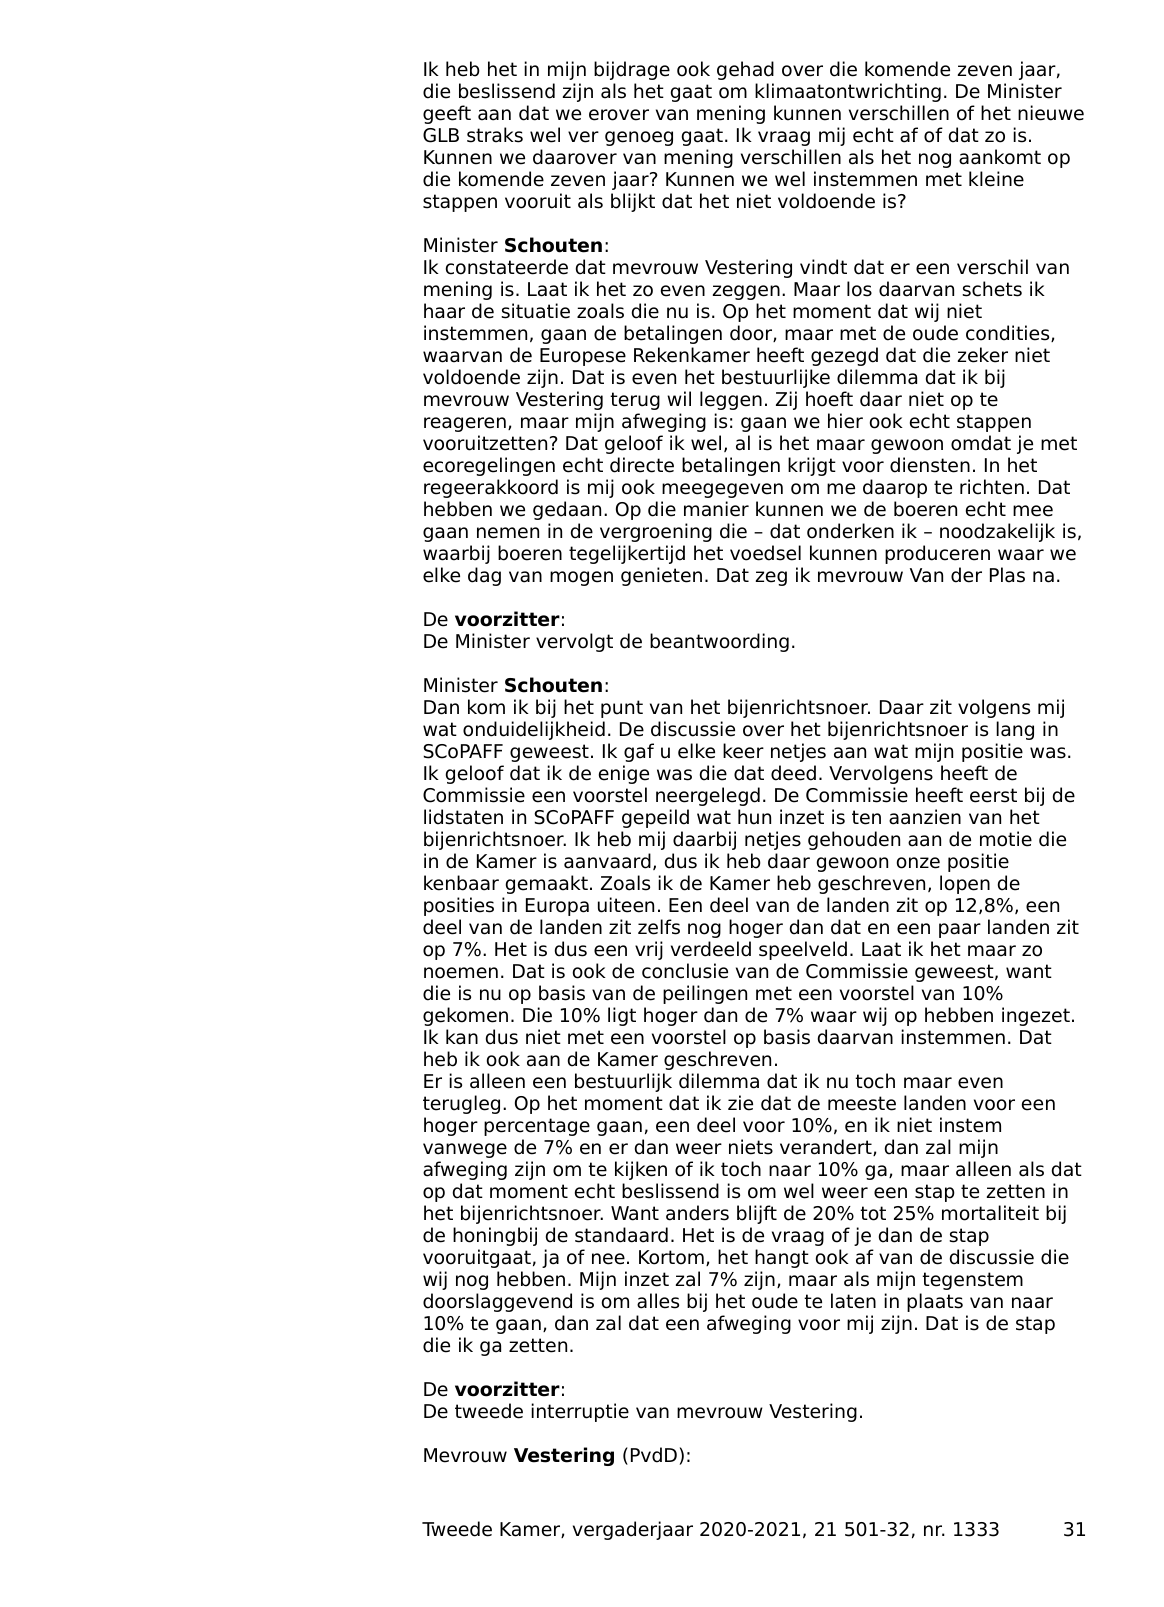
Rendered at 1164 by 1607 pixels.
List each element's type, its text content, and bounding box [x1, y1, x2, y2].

text De voorzitter: [422, 609, 1087, 631]
text Ik heb het in mijn bijdrage ook gehad over die komende zeven jaar, die beslissend zijn als het gaat om klimaatontwrichting. De Minister geeft aan dat we erover van mening kunnen verschillen of het nieuwe GLB straks wel ver genoeg gaat. Ik vraag mij echt af of dat zo is. Kunnen we daarover van mening verschillen als het nog aankomt op die komende zeven jaar? Kunnen we wel instemmen met kleine stappen vooruit als blijkt dat het niet voldoende is? [422, 59, 1087, 213]
text De Minister vervolgt de beantwoording. [422, 631, 1087, 653]
text Mevrouw Vestering (PvdD): [422, 1445, 1087, 1467]
text Minister Schouten: [422, 675, 1087, 697]
text De voorzitter: [422, 1379, 1087, 1401]
text De tweede interruptie van mevrouw Vestering. [422, 1401, 1087, 1423]
text Dan kom ik bij het punt van het bijenrichtsnoer. Daar zit volgens mij wat onduidelijkheid. De discussie over het bijenrichtsnoer is lang in SCoPAFF geweest. Ik gaf u elke keer netjes aan wat mijn positie was. Ik geloof dat ik de enige was die dat deed. Vervolgens heeft de Commissie een voorstel neergelegd. De Commissie heeft eerst bij de lidstaten in SCoPAFF gepeild wat hun inzet is ten aanzien van het bijenrichtsnoer. Ik heb mij daarbij netjes gehouden aan de motie die in de Kamer is aanvaard, dus ik heb daar gewoon onze positie kenbaar gemaakt. Zoals ik de Kamer heb geschreven, lopen de posities in Europa uiteen. Een deel van de landen zit op 12,8%, een deel van de landen zit zelfs nog hoger dan dat en een paar landen zit op 7%. Het is dus een vrij verdeeld speelveld. Laat ik het maar zo noemen. Dat is ook de conclusie van de Commissie geweest, want die is nu op basis van de peilingen met een voorstel van 10% gekomen. Die 10% ligt hoger dan de 7% waar wij op hebben ingezet. Ik kan dus niet met een voorstel op basis daarvan instemmen. Dat heb ik ook aan de Kamer geschreven. [422, 697, 1087, 1071]
text Minister Schouten: [422, 235, 1087, 257]
text Ik constateerde dat mevrouw Vestering vindt dat er een verschil van mening is. Laat ik het zo even zeggen. Maar los daarvan schets ik haar de situatie zoals die nu is. Op het moment dat wij niet instemmen, gaan de betalingen door, maar met de oude condities, waarvan de Europese Rekenkamer heeft gezegd dat die zeker niet voldoende zijn. Dat is even het bestuurlijke dilemma dat ik bij mevrouw Vestering terug wil leggen. Zij hoeft daar niet op te reageren, maar mijn afweging is: gaan we hier ook echt stappen vooruitzetten? Dat geloof ik wel, al is het maar gewoon omdat je met ecoregelingen echt directe betalingen krijgt voor diensten. In het regeerakkoord is mij ook meegegeven om me daarop te richten. Dat hebben we gedaan. Op die manier kunnen we de boeren echt mee gaan nemen in de vergroening die – dat onderken ik – noodzakelijk is, waarbij boeren tegelijkertijd het voedsel kunnen produceren waar we elke dag van mogen genieten. Dat zeg ik mevrouw Van der Plas na. [422, 257, 1087, 587]
text Er is alleen een bestuurlijk dilemma dat ik nu toch maar even terugleg. Op het moment dat ik zie dat de meeste landen voor een hoger percentage gaan, een deel voor 10%, en ik niet instem vanwege de 7% en er dan weer niets verandert, dan zal mijn afweging zijn om te kijken of ik toch naar 10% ga, maar alleen als dat op dat moment echt beslissend is om wel weer een stap te zetten in het bijenrichtsnoer. Want anders blijft de 20% tot 25% mortaliteit bij de honingbij de standaard. Het is de vraag of je dan de stap vooruitgaat, ja of nee. Kortom, het hangt ook af van de discussie die wij nog hebben. Mijn inzet zal 7% zijn, maar als mijn tegenstem doorslaggevend is om alles bij het oude te laten in plaats van naar 10% te gaan, dan zal dat een afweging voor mij zijn. Dat is de stap die ik ga zetten. [422, 1071, 1087, 1356]
